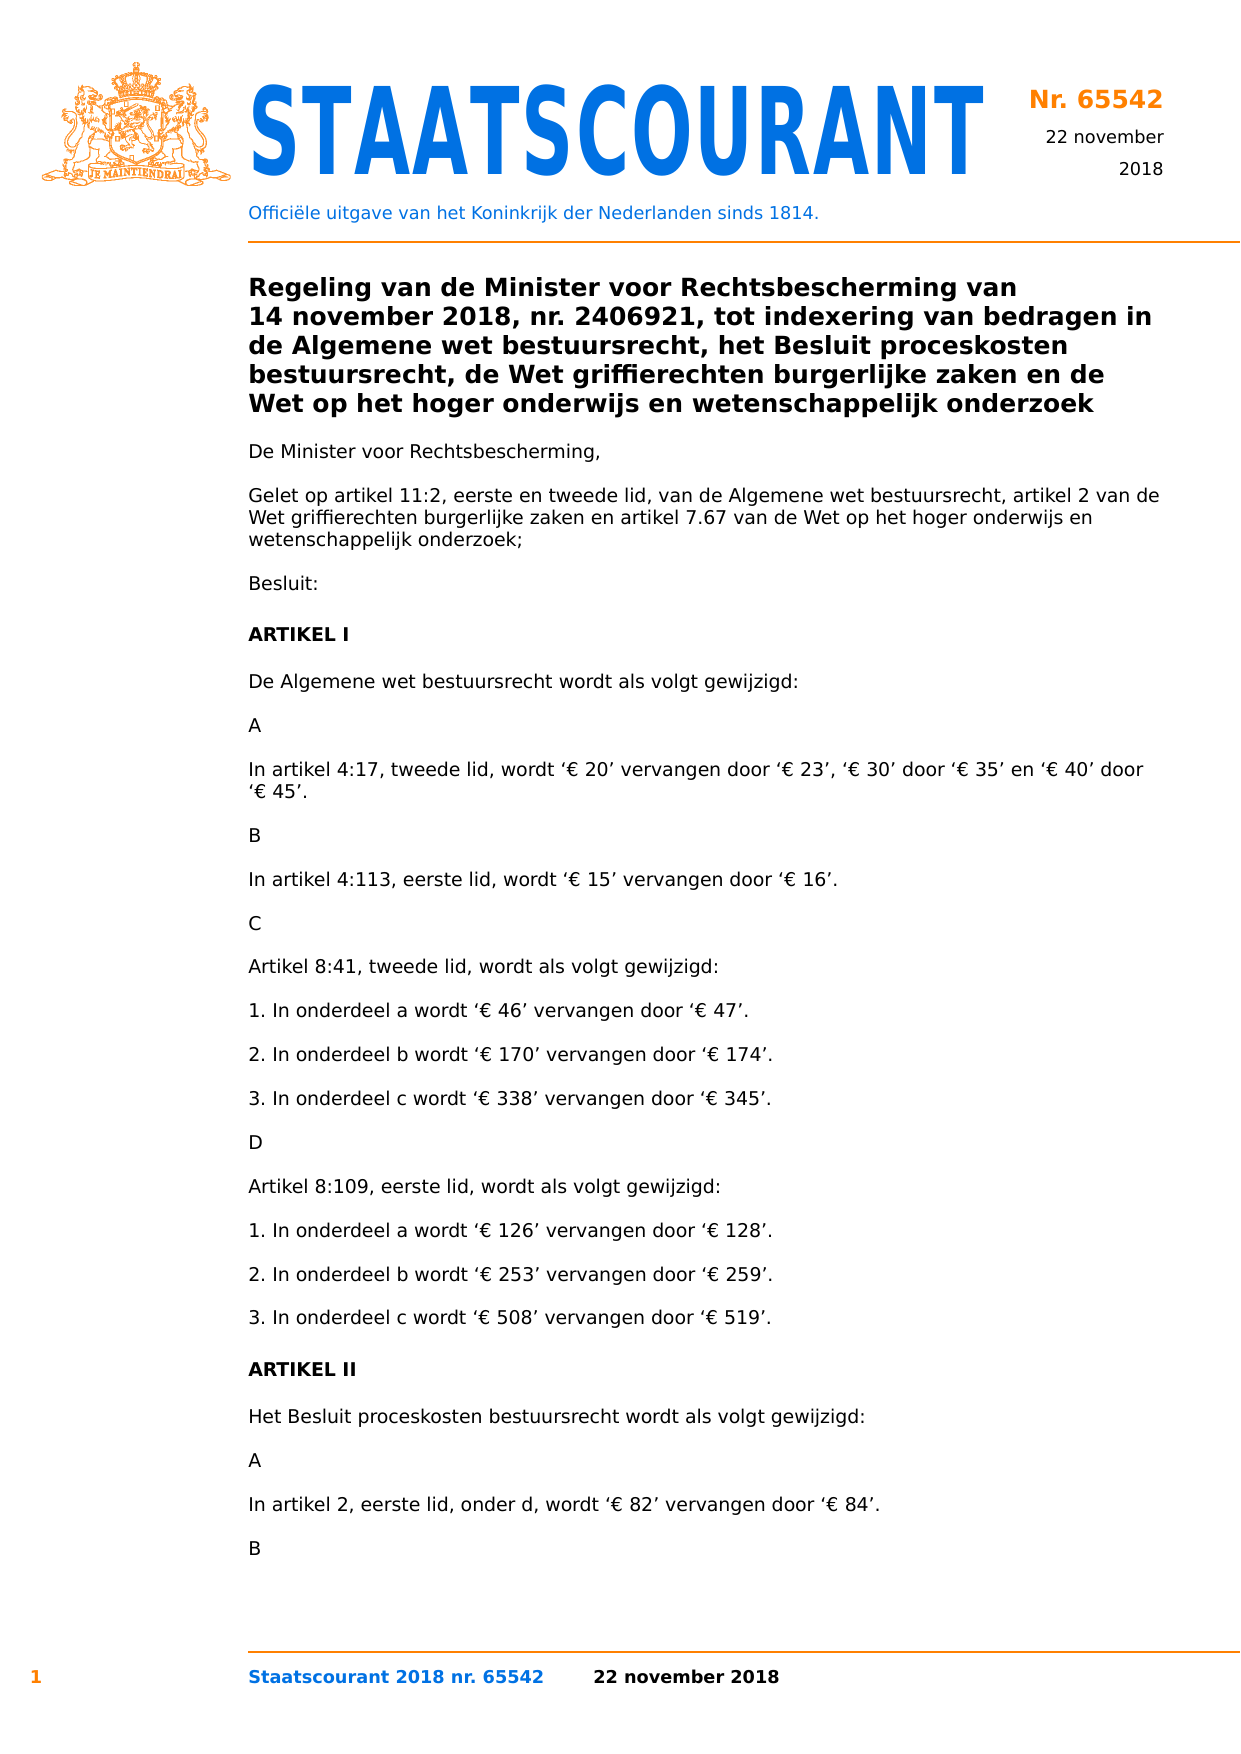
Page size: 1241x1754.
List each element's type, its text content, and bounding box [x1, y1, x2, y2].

text 2. In onderdeel b wordt ‘€ 253’ vervangen door ‘€ 259’. [248, 1263, 1163, 1285]
subtitle ARTIKEL I [248, 624, 1163, 646]
table_header STAATSCOURANT [248, 62, 998, 203]
picture [41, 62, 231, 186]
text B [248, 825, 1163, 847]
text A [248, 715, 1163, 737]
text In artikel 2, eerste lid, onder d, wordt ‘€ 82’ vervangen door ‘€ 84’. [248, 1494, 1163, 1516]
text 1. In onderdeel a wordt ‘€ 46’ vervangen door ‘€ 47’. [248, 1000, 1163, 1022]
table_header Nr. 65542 [998, 62, 1240, 121]
text Besluit: [248, 572, 1163, 594]
text 3. In onderdeel c wordt ‘€ 508’ vervangen door ‘€ 519’. [248, 1307, 1163, 1329]
text D [248, 1132, 1163, 1154]
text Gelet op artikel 11:2, eerste en tweede lid, van de Algemene wet bestuursrecht, artikel 2 van de Wet griffierechten burgerlijke zaken en artikel 7.67 van de Wet op het hoger onderwijs en wetenschappelijk onderzoek; [248, 484, 1163, 551]
text 1. In onderdeel a wordt ‘€ 126’ vervangen door ‘€ 128’. [248, 1219, 1163, 1242]
text Artikel 8:41, tweede lid, wordt als volgt gewijzigd: [248, 956, 1163, 978]
text 2. In onderdeel b wordt ‘€ 170’ vervangen door ‘€ 174’. [248, 1044, 1163, 1066]
text C [248, 913, 1163, 934]
table_cell 2018 [998, 153, 1240, 203]
text Het Besluit proceskosten bestuursrecht wordt als volgt gewijzigd: [248, 1406, 1163, 1428]
text In artikel 4:113, eerste lid, wordt ‘€ 15’ vervangen door ‘€ 16’. [248, 869, 1163, 891]
text De Minister voor Rechtsbescherming, [248, 441, 1163, 463]
subtitle Regeling van de Minister voor Rechtsbescherming van 14 november 2018, nr. 2406921, tot indexering van bedragen in de Algemene wet bestuursrecht, het Besluit proceskosten bestuursrecht, de Wet griffierechten burgerlijke zaken en de Wet op het hoger onderwijs en wetenschappelijk onderzoek [248, 273, 1163, 419]
text In artikel 4:17, tweede lid, wordt ‘€ 20’ vervangen door ‘€ 23’, ‘€ 30’ door ‘€ 35’ en ‘€ 40’ door ‘€ 45’. [248, 759, 1163, 803]
table_header [25, 62, 248, 241]
text De Algemene wet bestuursrecht wordt als volgt gewijzigd: [248, 671, 1163, 693]
subtitle ARTIKEL II [248, 1359, 1163, 1381]
table_cell 22 november [998, 121, 1240, 153]
text 3. In onderdeel c wordt ‘€ 338’ vervangen door ‘€ 345’. [248, 1088, 1163, 1110]
text A [248, 1450, 1163, 1472]
text B [248, 1538, 1163, 1560]
table_cell Officiële uitgave van het Koninkrijk der Nederlanden sinds 1814. [248, 203, 1240, 241]
text Artikel 8:109, eerste lid, wordt als volgt gewijzigd: [248, 1176, 1163, 1198]
